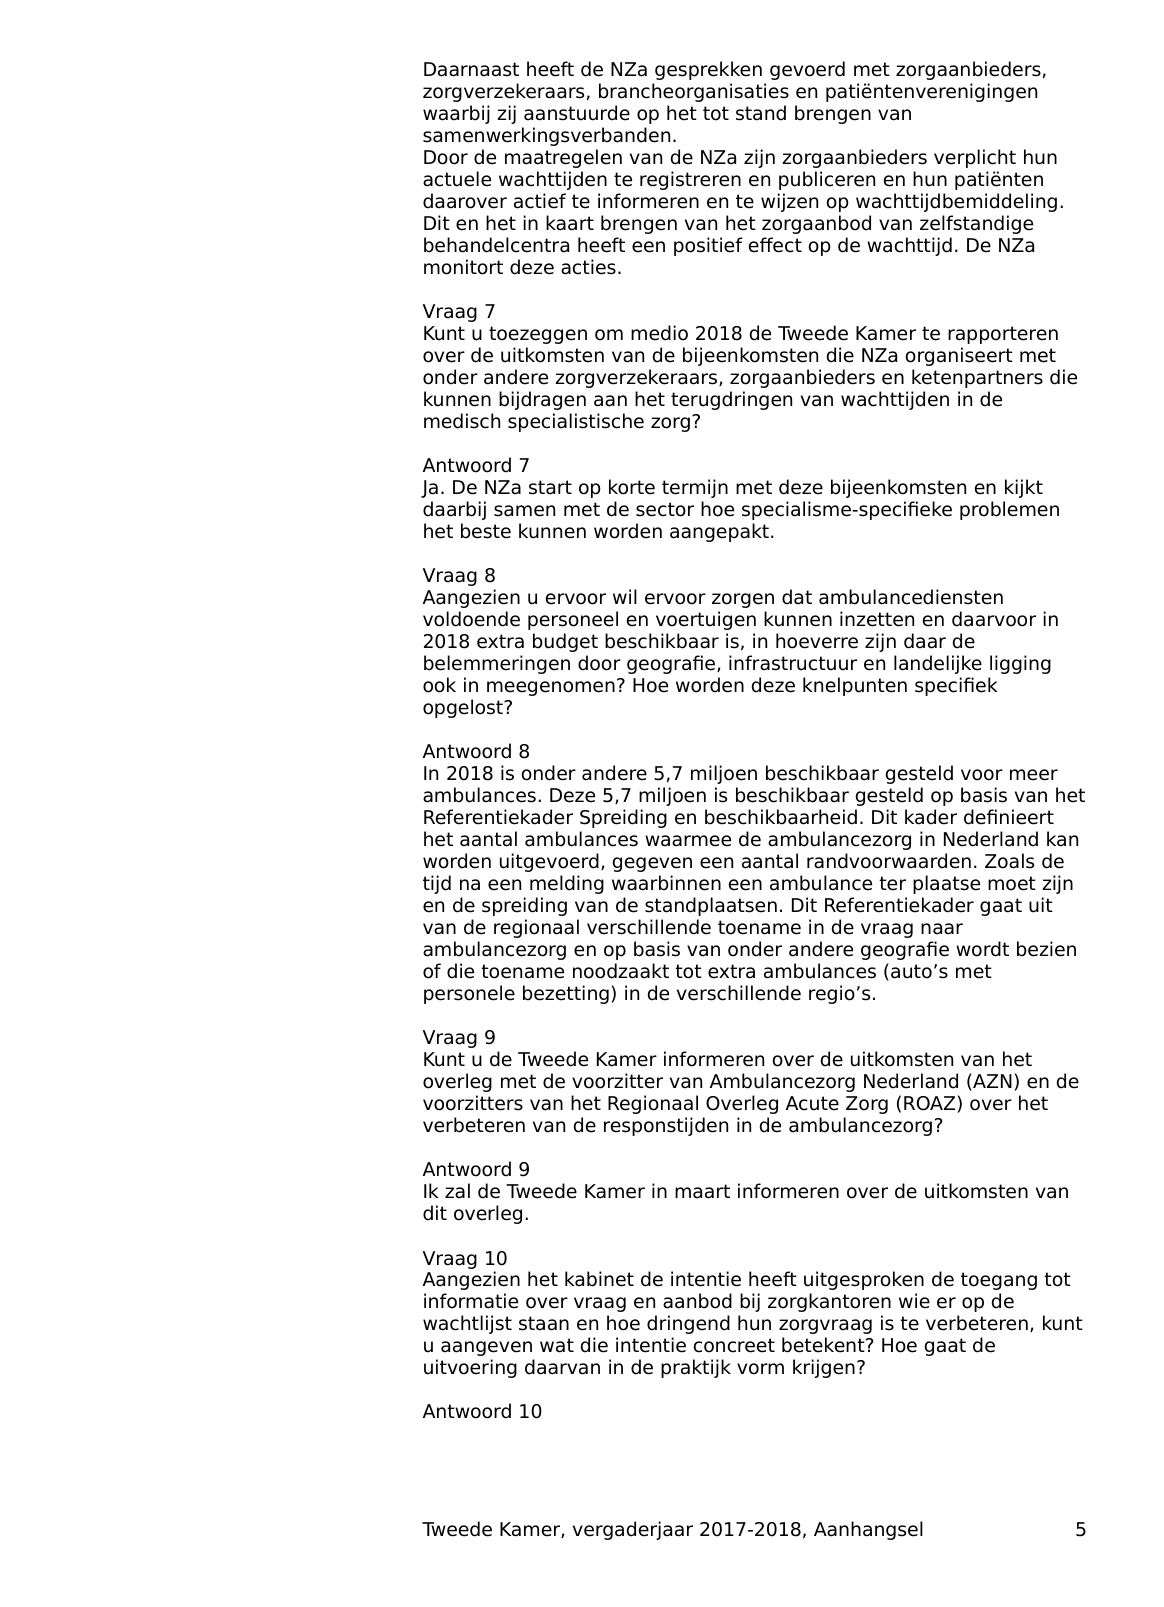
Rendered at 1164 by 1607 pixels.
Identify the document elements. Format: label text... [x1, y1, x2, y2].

text Vraag 8 [422, 565, 1087, 587]
text Vraag 7 [422, 301, 1087, 323]
text Kunt u de Tweede Kamer informeren over de uitkomsten van het overleg met de voorzitter van Ambulancezorg Nederland (AZN) en de voorzitters van het Regionaal Overleg Acute Zorg (ROAZ) over het verbeteren van de responstijden in de ambulancezorg? [422, 1049, 1087, 1137]
text Daarnaast heeft de NZa gesprekken gevoerd met zorgaanbieders, zorgverzekeraars, brancheorganisaties en patiëntenverenigingen waarbij zij aanstuurde op het tot stand brengen van samenwerkingsverbanden. [422, 59, 1087, 147]
text Ik zal de Tweede Kamer in maart informeren over de uitkomsten van dit overleg. [422, 1181, 1087, 1225]
text In 2018 is onder andere 5,7 miljoen beschikbaar gesteld voor meer ambulances. Deze 5,7 miljoen is beschikbaar gesteld op basis van het Referentiekader Spreiding en beschikbaarheid. Dit kader definieert het aantal ambulances waarmee de ambulancezorg in Nederland kan worden uitgevoerd, gegeven een aantal randvoorwaarden. Zoals de tijd na een melding waarbinnen een ambulance ter plaatse moet zijn en de spreiding van de standplaatsen. Dit Referentiekader gaat uit van de regionaal verschillende toename in de vraag naar ambulancezorg en op basis van onder andere geografie wordt bezien of die toename noodzaakt tot extra ambulances (auto’s met personele bezetting) in de verschillende regio’s. [422, 763, 1087, 1005]
text Vraag 9 [422, 1027, 1087, 1049]
text Aangezien het kabinet de intentie heeft uitgesproken de toegang tot informatie over vraag en aanbod bij zorgkantoren wie er op de wachtlijst staan en hoe dringend hun zorgvraag is te verbeteren, kunt u aangeven wat die intentie concreet betekent? Hoe gaat de uitvoering daarvan in de praktijk vorm krijgen? [422, 1269, 1087, 1379]
text Ja. De NZa start op korte termijn met deze bijeenkomsten en kijkt daarbij samen met de sector hoe specialisme-specifieke problemen het beste kunnen worden aangepakt. [422, 477, 1087, 543]
text Antwoord 8 [422, 741, 1087, 763]
text Antwoord 7 [422, 455, 1087, 477]
text Antwoord 9 [422, 1159, 1087, 1181]
text Door de maatregelen van de NZa zijn zorgaanbieders verplicht hun actuele wachttijden te registreren en publiceren en hun patiënten daarover actief te informeren en te wijzen op wachttijdbemiddeling. Dit en het in kaart brengen van het zorgaanbod van zelfstandige behandelcentra heeft een positief effect op de wachttijd. De NZa monitort deze acties. [422, 147, 1087, 279]
text Kunt u toezeggen om medio 2018 de Tweede Kamer te rapporteren over de uitkomsten van de bijeenkomsten die NZa organiseert met onder andere zorgverzekeraars, zorgaanbieders en ketenpartners die kunnen bijdragen aan het terugdringen van wachttijden in de medisch specialistische zorg? [422, 323, 1087, 433]
text Aangezien u ervoor wil ervoor zorgen dat ambulancediensten voldoende personeel en voertuigen kunnen inzetten en daarvoor in 2018 extra budget beschikbaar is, in hoeverre zijn daar de belemmeringen door geografie, infrastructuur en landelijke ligging ook in meegenomen? Hoe worden deze knelpunten specifiek opgelost? [422, 587, 1087, 719]
text Antwoord 10 [422, 1401, 1087, 1423]
text Vraag 10 [422, 1247, 1087, 1269]
